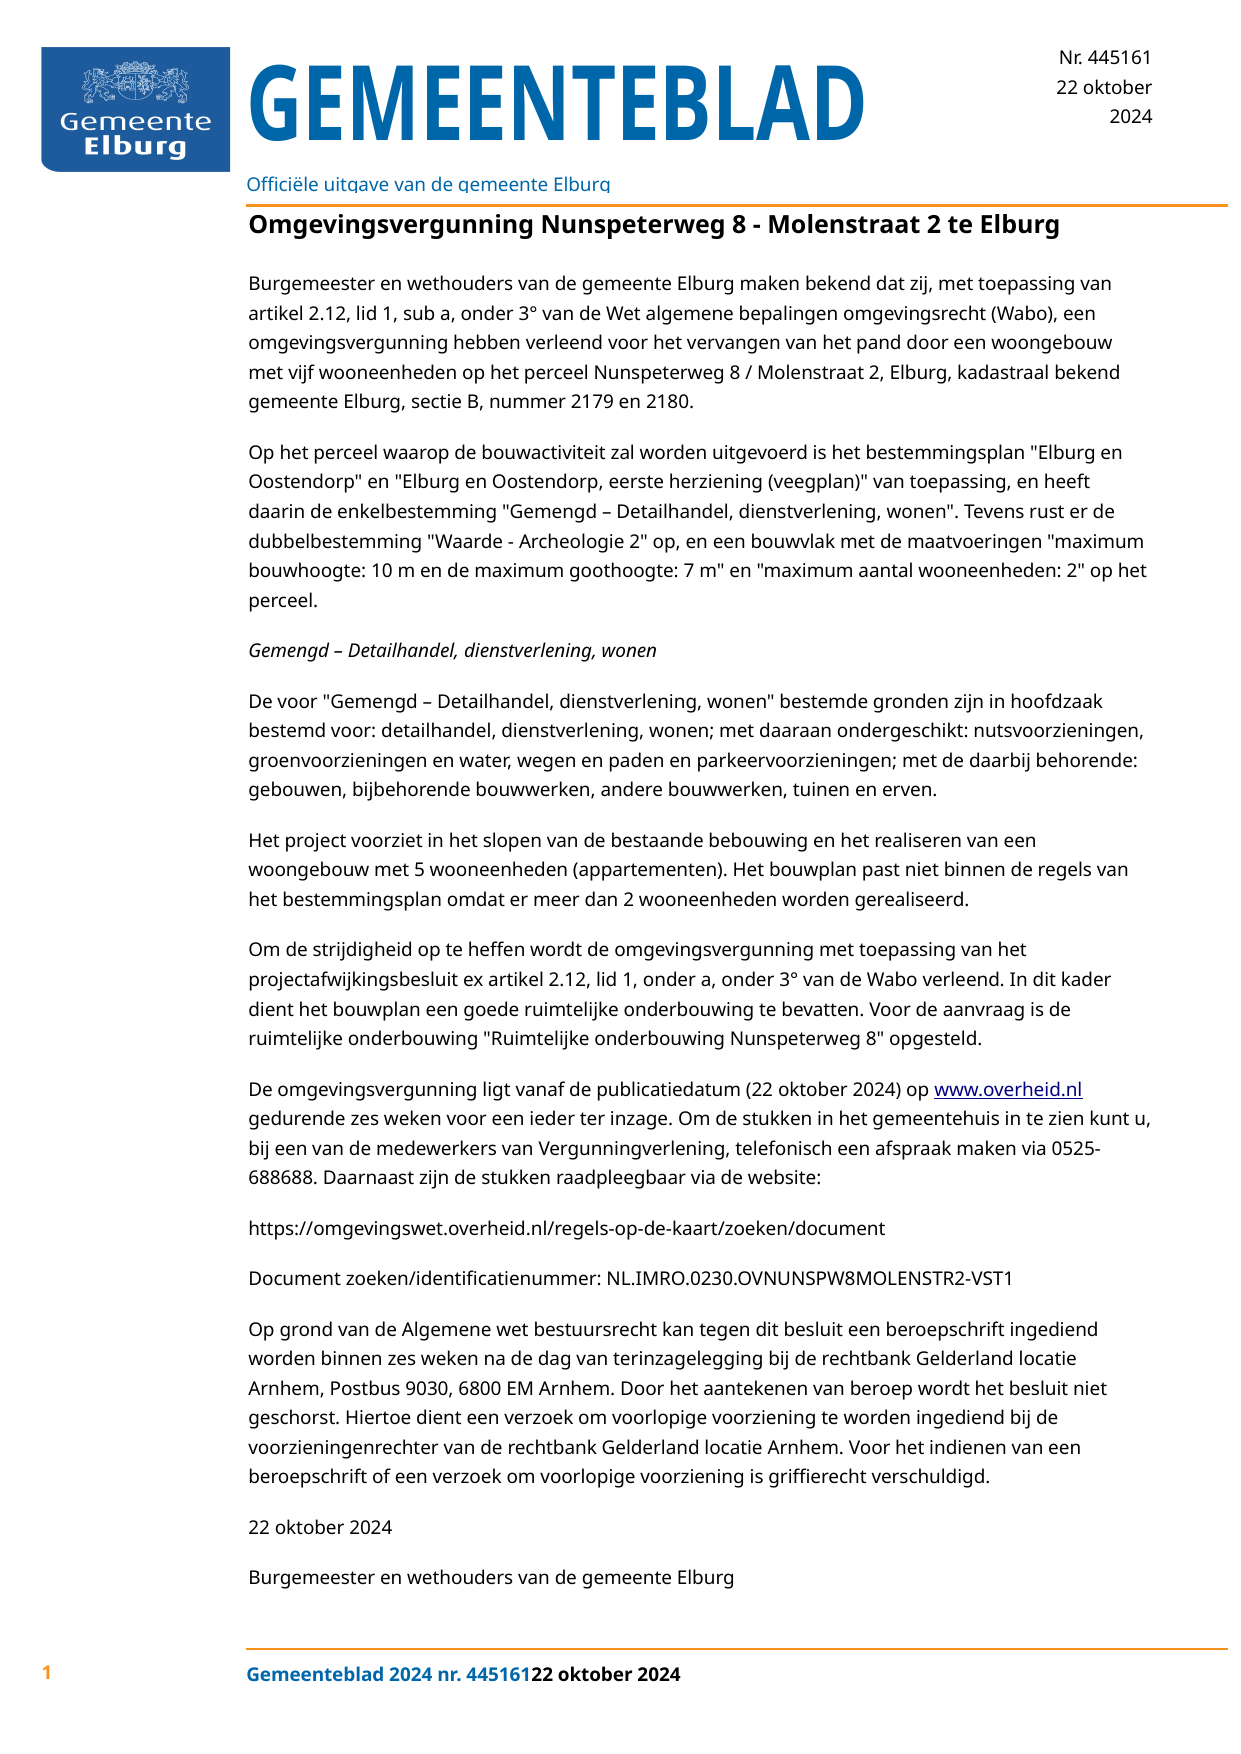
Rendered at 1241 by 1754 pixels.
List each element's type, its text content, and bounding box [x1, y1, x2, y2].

text 22 oktober 2024 [248, 1514, 1152, 1540]
text Omgevingsvergunning Nunspeterweg 8 - Molenstraat 2 te Elburg [248, 207, 1152, 241]
text Document zoeken/identificatienummer: NL.IMRO.0230.OVNUNSPW8MOLENSTR2-VST1 [248, 1265, 1152, 1291]
text Burgemeester en wethouders van de gemeente Elburg [248, 1564, 1152, 1590]
text Om de strijdigheid op te heffen wordt de omgevingsvergunning met toepassing van het projectafwijkingsbesluit ex artikel 2.12, lid 1, onder a, onder 3° van de Wabo verleend. In dit kader dient het bouwplan een goede ruimtelijke onderbouwing te bevatten. Voor de aanvraag is de ruimtelijke onderbouwing "Ruimtelijke onderbouwing Nunspeterweg 8" opgesteld. [248, 937, 1152, 1051]
text De voor "Gemengd – Detailhandel, dienstverlening, wonen" bestemde gronden zijn in hoofdzaak bestemd voor: detailhandel, dienstverlening, wonen; met daaraan ondergeschikt: nutsvoorzieningen, groenvoorzieningen en water, wegen en paden en parkeervoorzieningen; met de daarbij behorende: gebouwen, bijbehorende bouwwerken, andere bouwwerken, tuinen en erven. [248, 688, 1152, 802]
text Gemengd – Detailhandel, dienstverlening, wonen [248, 637, 1152, 663]
text https://omgevingswet.overheid.nl/regels-op-de-kaart/zoeken/document [248, 1215, 1152, 1241]
text Het project voorziet in het slopen van de bestaande bebouwing en het realiseren van een woongebouw met 5 wooneenheden (appartementen). Het bouwplan past niet binnen de regels van het bestemmingsplan omdat er meer dan 2 wooneenheden worden gerealiseerd. [248, 827, 1152, 912]
text Burgemeester en wethouders van de gemeente Elburg maken bekend dat zij, met toepassing van artikel 2.12, lid 1, sub a, onder 3° van de Wet algemene bepalingen omgevingsrecht (Wabo), een omgevingsvergunning hebben verleend voor het vervangen van het pand door een woongebouw met vijf wooneenheden op het perceel Nunspeterweg 8 / Molenstraat 2, Elburg, kadastraal bekend gemeente Elburg, sectie B, nummer 2179 en 2180. [248, 270, 1152, 414]
text Op het perceel waarop de bouwactiviteit zal worden uitgevoerd is het bestemmingsplan "Elburg en Oostendorp" en "Elburg en Oostendorp, eerste herziening (veegplan)" van toepassing, en heeft daarin de enkelbestemming "Gemengd – Detailhandel, dienstverlening, wonen". Tevens rust er de dubbelbestemming "Waarde - Archeologie 2" op, en een bouwvlak met de maatvoeringen "maximum bouwhoogte: 10 m en de maximum goothoogte: 7 m" en "maximum aantal wooneenheden: 2" op het perceel. [248, 439, 1152, 613]
text De omgevingsvergunning ligt vanaf de publicatiedatum (22 oktober 2024) op www.overheid.nl gedurende zes weken voor een ieder ter inzage. Om de stukken in het gemeentehuis in te zien kunt u, bij een van de medewerkers van Vergunningverlening, telefonisch een afspraak maken via 0525-688688. Daarnaast zijn de stukken raadpleegbaar via de website: [248, 1076, 1152, 1190]
text Op grond van de Algemene wet bestuursrecht kan tegen dit besluit een beroepschrift ingediend worden binnen zes weken na de dag van terinzagelegging bij de rechtbank Gelderland locatie Arnhem, Postbus 9030, 6800 EM Arnhem. Door het aantekenen van beroep wordt het besluit niet geschorst. Hiertoe dient een verzoek om voorlopige voorziening te worden ingediend bij de voorzieningenrechter van de rechtbank Gelderland locatie Arnhem. Voor het indienen van een beroepschrift of een verzoek om voorlopige voorziening is griffierecht verschuldigd. [248, 1316, 1152, 1489]
picture [41, 47, 231, 172]
